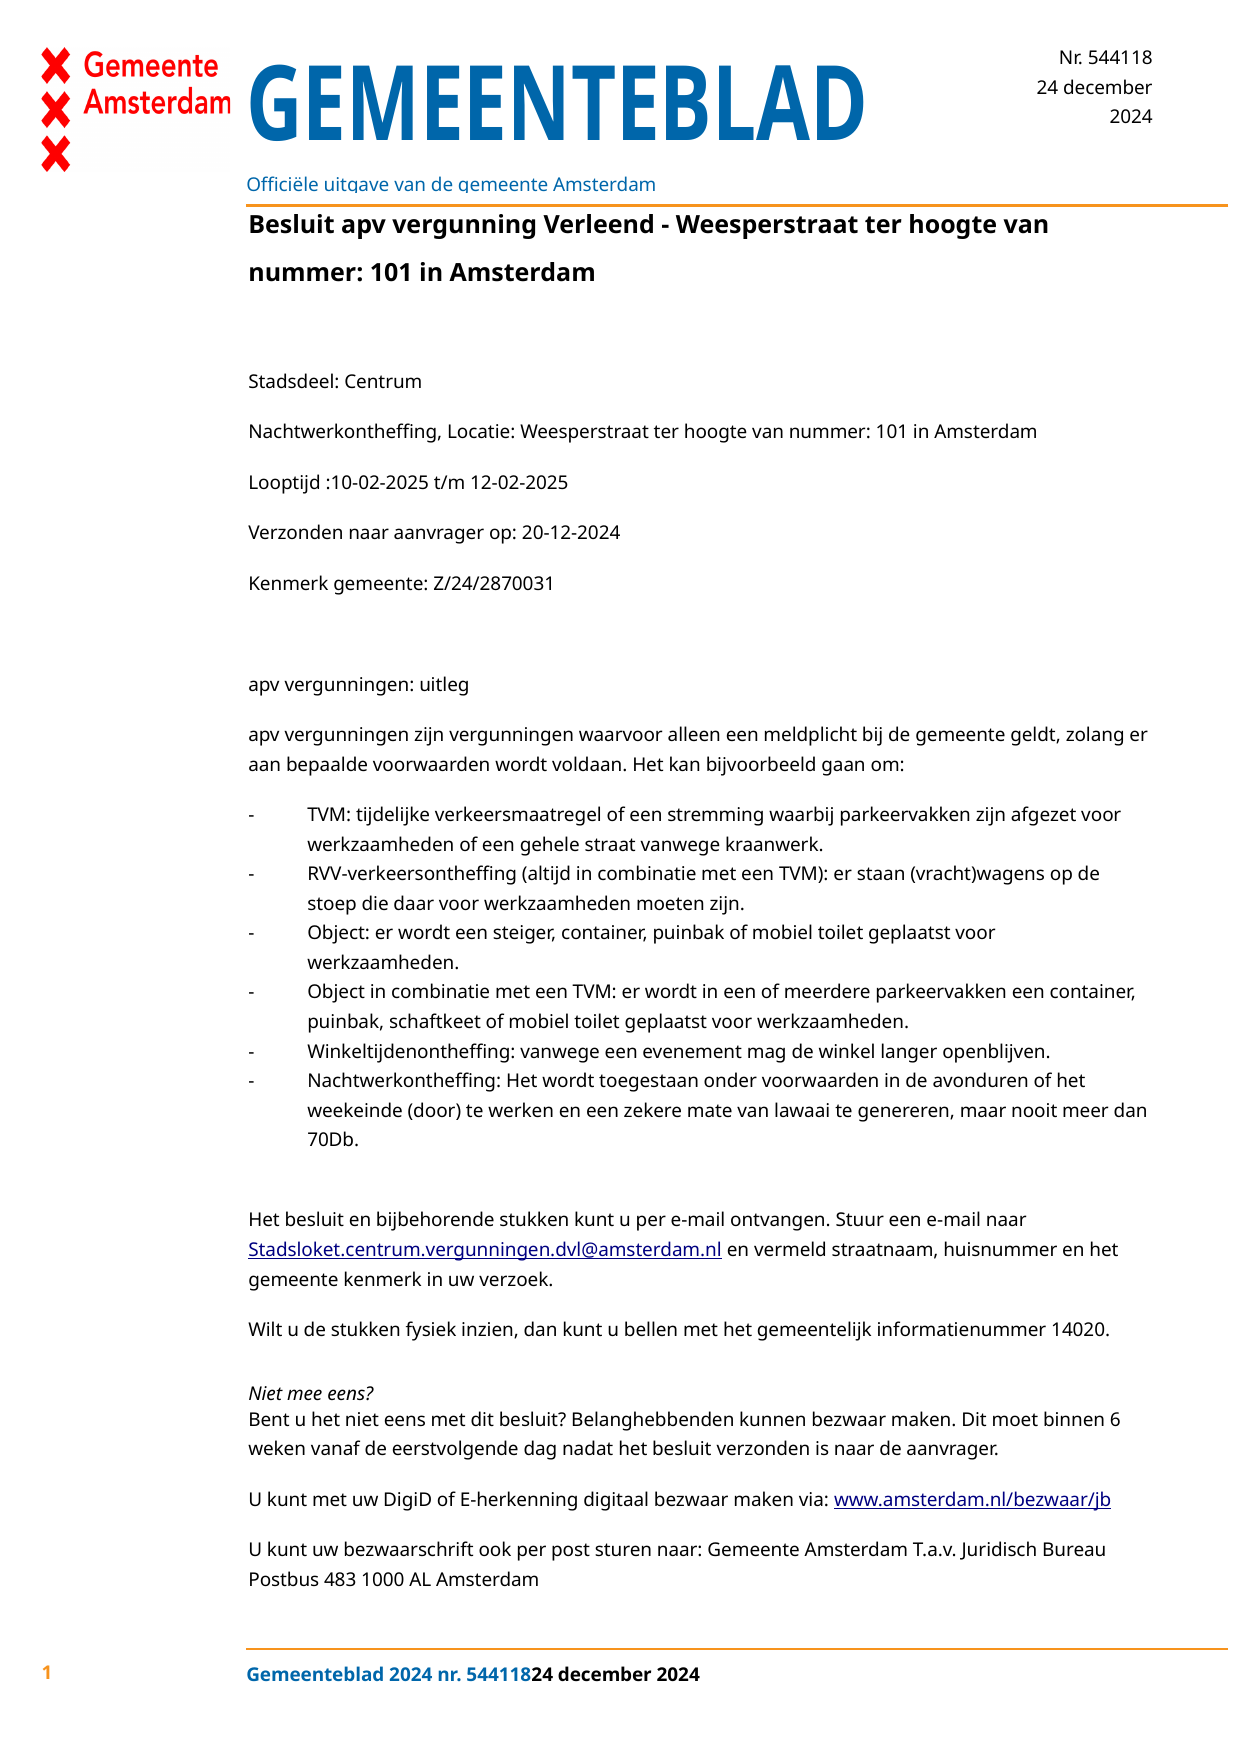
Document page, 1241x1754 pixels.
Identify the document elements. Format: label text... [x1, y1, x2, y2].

text Niet mee eens? [248, 1380, 1152, 1406]
picture [41, 47, 231, 172]
text U kunt uw bezwaarschrift ook per post sturen naar: Gemeente Amsterdam T.a.v. Juridisch Bureau Postbus 483 1000 AL Amsterdam [248, 1536, 1152, 1592]
list Nachtwerkontheffing: Het wordt toegestaan onder voorwaarden in de avonduren of het weekeinde (door) te werken en een zekere mate van lawaai te genereren, maar nooit meer dan 70Db. [248, 1067, 1152, 1152]
text Nachtwerkontheffing, Locatie: Weesperstraat ter hoogte van nummer: 101 in Amsterdam [248, 419, 1152, 444]
text apv vergunningen: uitleg [248, 671, 1152, 697]
list RVV-verkeersontheffing (altijd in combinatie met een TVM): er staan (vracht)wagens op de stoep die daar voor werkzaamheden moeten zijn. [248, 860, 1152, 916]
list Object in combinatie met een TVM: er wordt in een of meerdere parkeervakken een container, puinbak, schaftkeet of mobiel toilet geplaatst voor werkzaamheden. [248, 979, 1152, 1034]
list TVM: tijdelijke verkeersmaatregel of een stremming waarbij parkeervakken zijn afgezet voor werkzaamheden of een gehele straat vanwege kraanwerk. [248, 801, 1152, 857]
text Stadsdeel: Centrum [248, 368, 1152, 394]
text Looptijd :10-02-2025 t/m 12-02-2025 [248, 469, 1152, 495]
text Het besluit en bijbehorende stukken kunt u per e-mail ontvangen. Stuur een e-mail naar Stadsloket.centrum.vergunningen.dvl@amsterdam.nl en vermeld straatnaam, huisnummer en het gemeente kenmerk in uw verzoek. [248, 1207, 1152, 1292]
text Verzonden naar aanvrager op: 20-12-2024 [248, 519, 1152, 545]
text U kunt met uw DigiD of E-herkenning digitaal bezwaar maken via: www.amsterdam.nl/bezwaar/jb [248, 1486, 1152, 1512]
text Bent u het niet eens met dit besluit? Belanghebbenden kunnen bezwaar maken. Dit moet binnen 6 weken vanaf de eerstvolgende dag nadat het besluit verzonden is naar de aanvrager. [248, 1406, 1152, 1461]
text Wilt u de stukken fysiek inzien, dan kunt u bellen met het gemeentelijk informatienummer 14020. [248, 1316, 1152, 1342]
list Winkeltijdenontheffing: vanwege een evenement mag de winkel langer openblijven. [248, 1038, 1152, 1064]
text Kenmerk gemeente: Z/24/2870031 [248, 570, 1152, 596]
list Object: er wordt een steiger, container, puinbak of mobiel toilet geplaatst voor werkzaamheden. [248, 919, 1152, 975]
text Besluit apv vergunning Verleend - Weesperstraat ter hoogte van nummer: 101 in Amsterdam [248, 207, 1152, 288]
text apv vergunningen zijn vergunningen waarvoor alleen een meldplicht bij de gemeente geldt, zolang er aan bepaalde voorwaarden wordt voldaan. Het kan bijvoorbeeld gaan om: [248, 721, 1152, 777]
